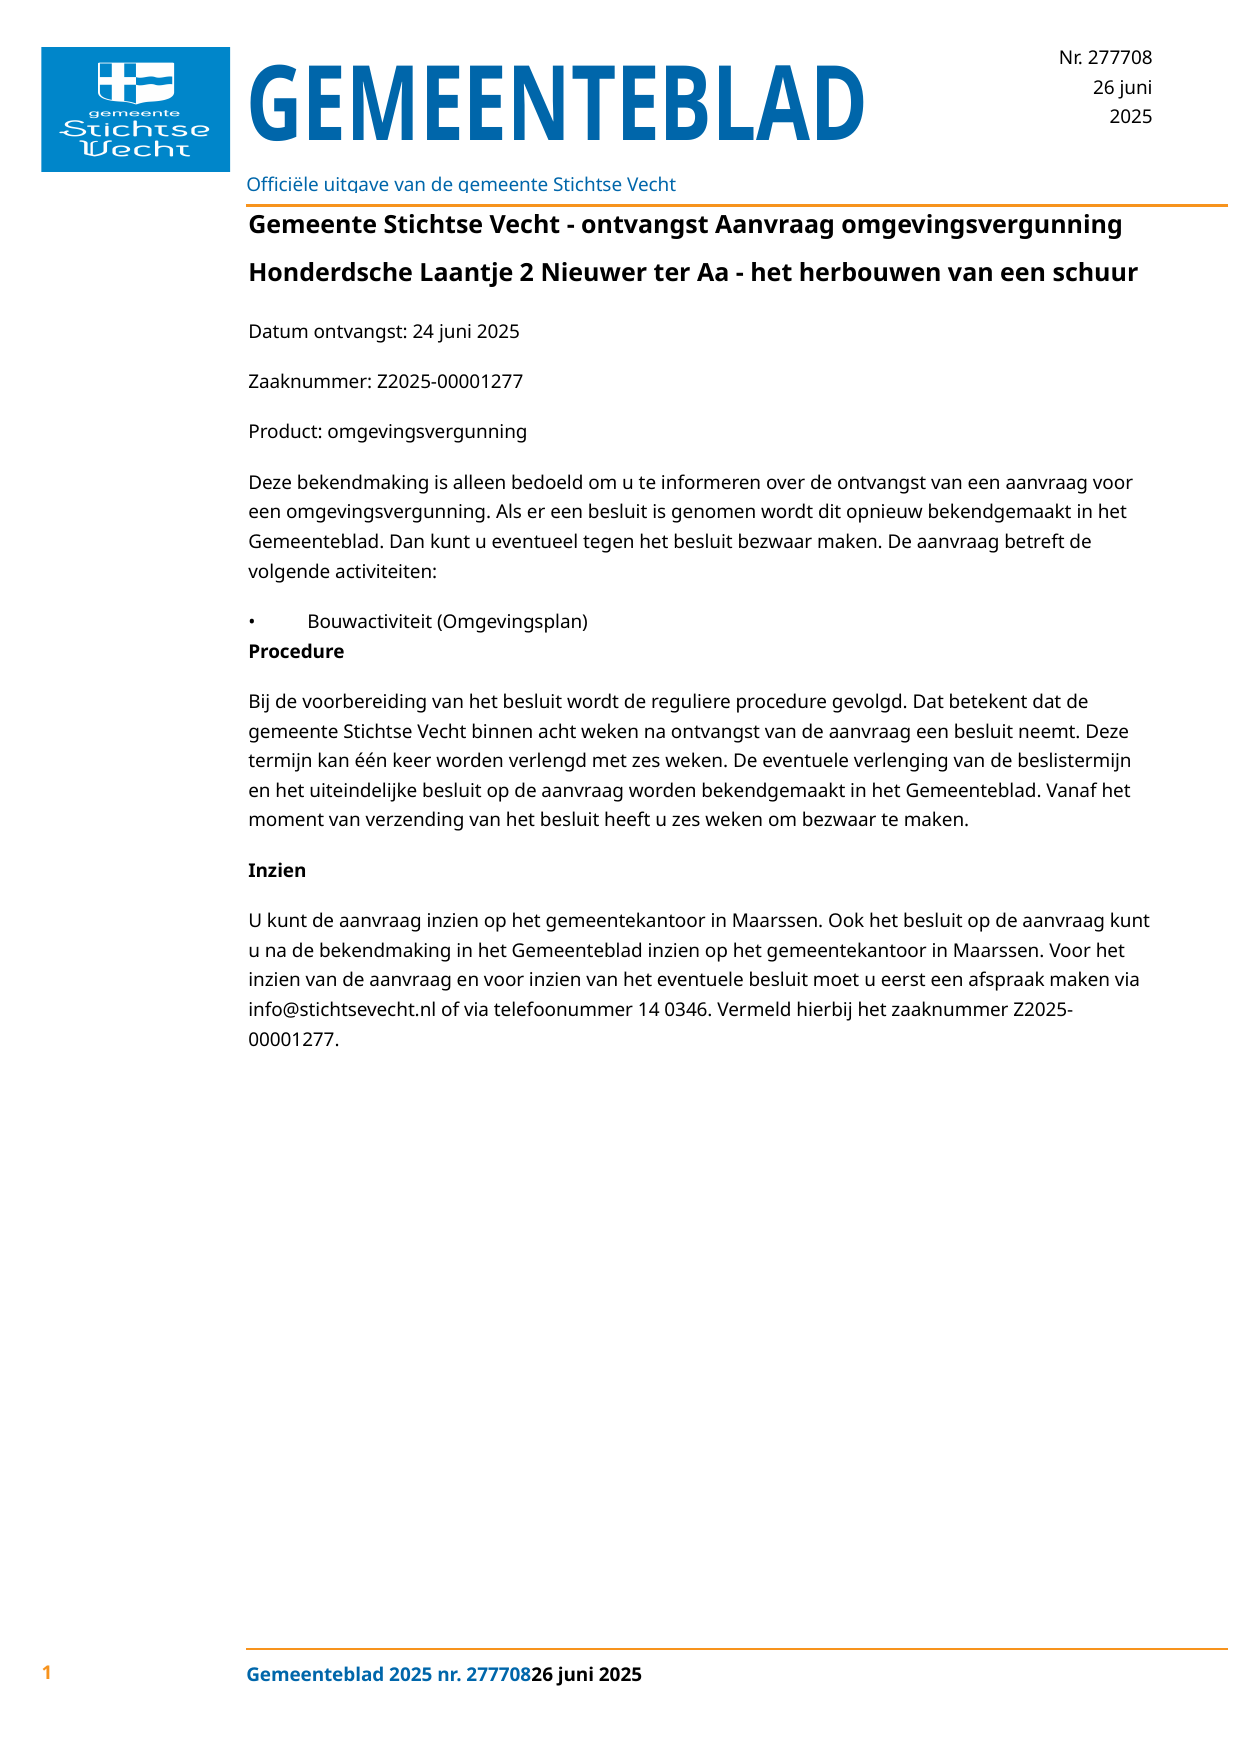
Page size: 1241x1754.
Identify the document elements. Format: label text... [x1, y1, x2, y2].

text Bij de voorbereiding van het besluit wordt de reguliere procedure gevolgd. Dat betekent dat de gemeente Stichtse Vecht binnen acht weken na ontvangst van de aanvraag een besluit neemt. Deze termijn kan één keer worden verlengd met zes weken. De eventuele verlenging van de beslistermijn en het uiteindelijke besluit op de aanvraag worden bekendgemaakt in het Gemeenteblad. Vanaf het moment van verzending van het besluit heeft u zes weken om bezwaar te maken. [248, 688, 1152, 832]
list Bouwactiviteit (Omgevingsplan) [248, 608, 1152, 634]
picture [99, 63, 135, 101]
text Procedure [248, 638, 1152, 664]
text Gemeente Stichtse Vecht - ontvangst Aanvraag omgevingsvergunning Honderdsche Laantje 2 Nieuwer ter Aa - het herbouwen van een schuur [248, 207, 1152, 288]
text Product: omgevingsvergunning [248, 419, 1152, 444]
picture [137, 63, 174, 103]
text Zaaknummer: Z2025-00001277 [248, 368, 1152, 394]
text Datum ontvangst: 24 juni 2025 [248, 318, 1152, 344]
text Inzien [248, 857, 1152, 883]
text U kunt de aanvraag inzien op het gemeentekantoor in Maarssen. Ook het besluit op de aanvraag kunt u na de bekendmaking in het Gemeenteblad inzien op het gemeentekantoor in Maarssen. Voor het inzien van de aanvraag en voor inzien van het eventuele besluit moet u eerst een afspraak maken via info@stichtsevecht.nl of via telefoonummer 14 0346. Vermeld hierbij het zaaknummer Z2025-00001277. [248, 907, 1152, 1052]
text Deze bekendmaking is alleen bedoeld om u te informeren over de ontvangst van een aanvraag voor een omgevingsvergunning. Als er een besluit is genomen wordt dit opnieuw bekendgemaakt in het Gemeenteblad. Dan kunt u eventueel tegen het besluit bezwaar maken. De aanvraag betreft de volgende activiteiten: [248, 469, 1152, 584]
